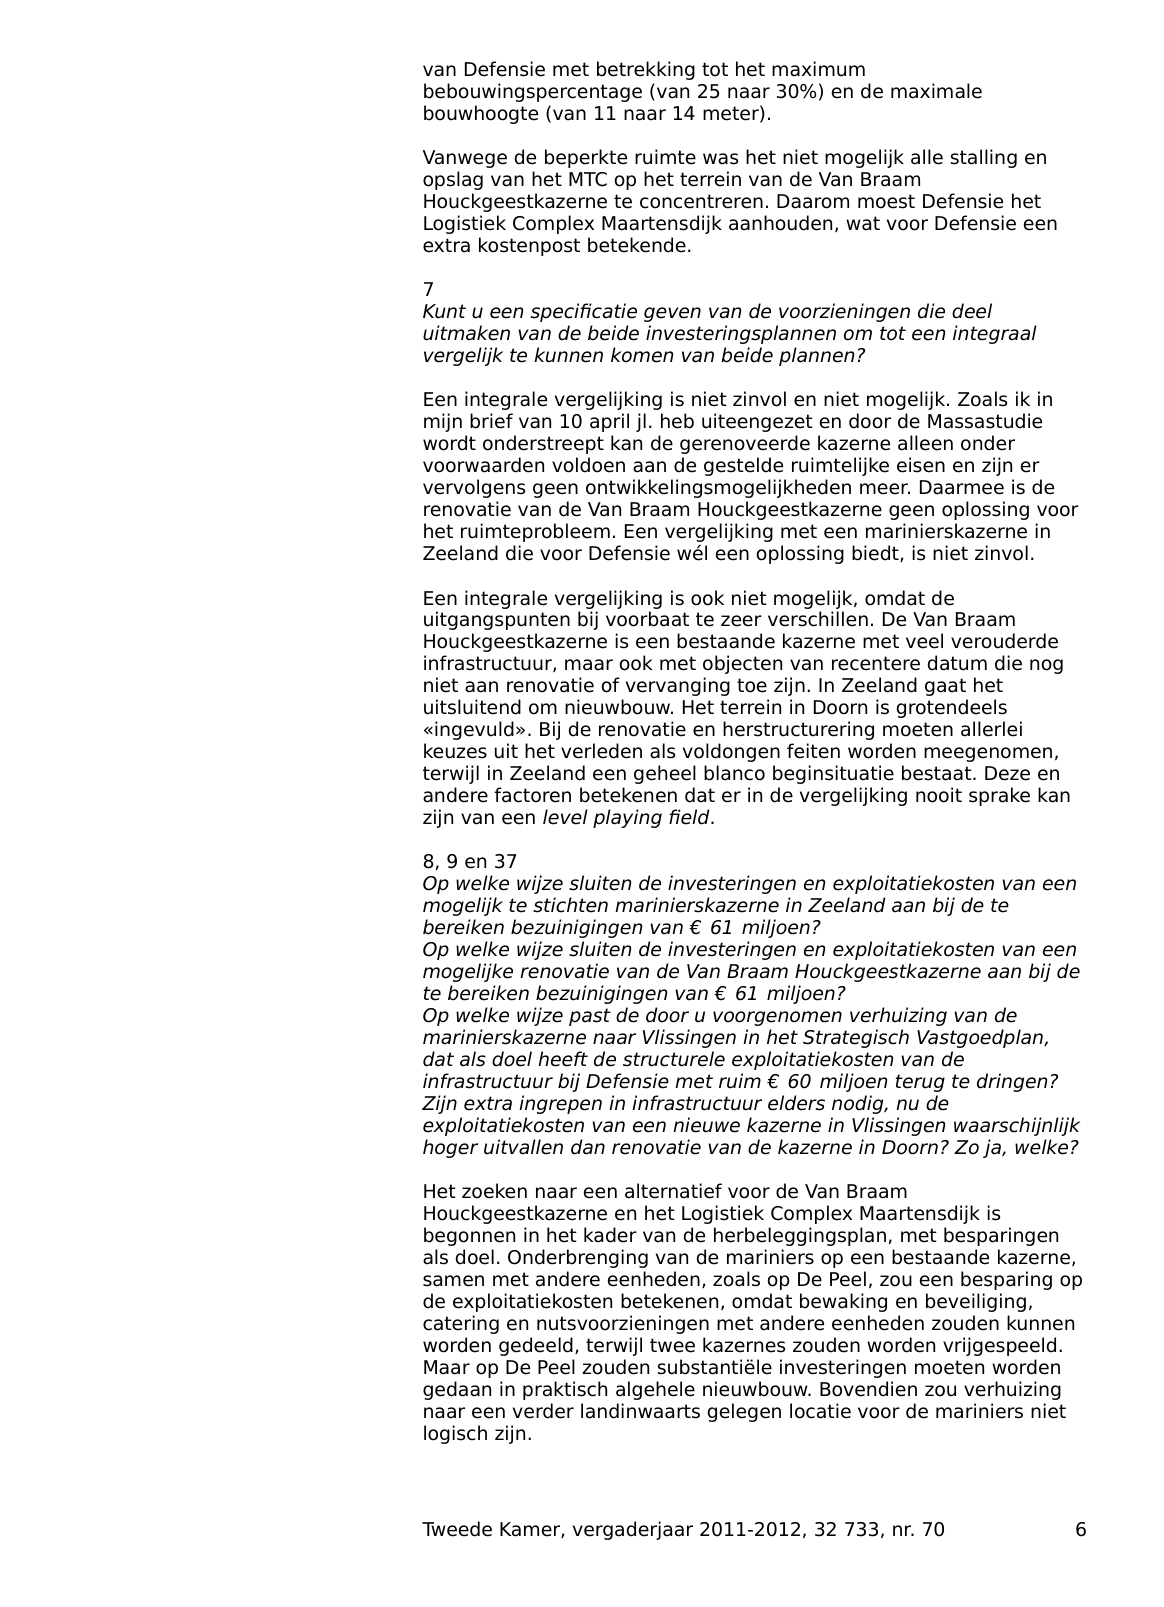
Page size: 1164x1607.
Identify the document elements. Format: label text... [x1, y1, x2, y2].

text Op welke wijze sluiten de investeringen en exploitatiekosten van een mogelijk te stichten marinierskazerne in Zeeland aan bij de te bereiken bezuinigingen van € 61 miljoen? [422, 873, 1087, 939]
text Een integrale vergelijking is ook niet mogelijk, omdat de uitgangspunten bij voorbaat te zeer verschillen. De Van Braam Houckgeestkazerne is een bestaande kazerne met veel verouderde infrastructuur, maar ook met objecten van recentere datum die nog niet aan renovatie of vervanging toe zijn. In Zeeland gaat het uitsluitend om nieuwbouw. Het terrein in Doorn is grotendeels «ingevuld». Bij de renovatie en herstructurering moeten allerlei keuzes uit het verleden als voldongen feiten worden meegenomen, terwijl in Zeeland een geheel blanco beginsituatie bestaat. Deze en andere factoren betekenen dat er in de vergelijking nooit sprake kan zijn van een level playing field. [422, 587, 1087, 829]
text van Defensie met betrekking tot het maximum bebouwingspercentage (van 25 naar 30%) en de maximale bouwhoogte (van 11 naar 14 meter). [422, 59, 1087, 125]
text Vanwege de beperkte ruimte was het niet mogelijk alle stalling en opslag van het MTC op het terrein van de Van Braam Houckgeestkazerne te concentreren. Daarom moest Defensie het Logistiek Complex Maartensdijk aanhouden, wat voor Defensie een extra kostenpost betekende. [422, 147, 1087, 257]
text 7 [422, 279, 1087, 301]
text Het zoeken naar een alternatief voor de Van Braam Houckgeestkazerne en het Logistiek Complex Maartensdijk is begonnen in het kader van de herbeleggingsplan, met besparingen als doel. Onderbrenging van de mariniers op een bestaande kazerne, samen met andere eenheden, zoals op De Peel, zou een besparing op de exploitatiekosten betekenen, omdat bewaking en beveiliging, catering en nutsvoorzieningen met andere eenheden zouden kunnen worden gedeeld, terwijl twee kazernes zouden worden vrijgespeeld. Maar op De Peel zouden substantiële investeringen moeten worden gedaan in praktisch algehele nieuwbouw. Bovendien zou verhuizing naar een verder landinwaarts gelegen locatie voor de mariniers niet logisch zijn. [422, 1181, 1087, 1445]
text 8, 9 en 37 [422, 851, 1087, 873]
text Op welke wijze sluiten de investeringen en exploitatiekosten van een mogelijke renovatie van de Van Braam Houckgeestkazerne aan bij de te bereiken bezuinigingen van € 61 miljoen? [422, 939, 1087, 1005]
text Een integrale vergelijking is niet zinvol en niet mogelijk. Zoals ik in mijn brief van 10 april jl. heb uiteengezet en door de Massastudie wordt onderstreept kan de gerenoveerde kazerne alleen onder voorwaarden voldoen aan de gestelde ruimtelijke eisen en zijn er vervolgens geen ontwikkelingsmogelijkheden meer. Daarmee is de renovatie van de Van Braam Houckgeestkazerne geen oplossing voor het ruimteprobleem. Een vergelijking met een marinierskazerne in Zeeland die voor Defensie wél een oplossing biedt, is niet zinvol. [422, 389, 1087, 565]
text Op welke wijze past de door u voorgenomen verhuizing van de marinierskazerne naar Vlissingen in het Strategisch Vastgoedplan, dat als doel heeft de structurele exploitatiekosten van de infrastructuur bij Defensie met ruim € 60 miljoen terug te dringen? Zijn extra ingrepen in infrastructuur elders nodig, nu de exploitatiekosten van een nieuwe kazerne in Vlissingen waarschijnlijk hoger uitvallen dan renovatie van de kazerne in Doorn? Zo ja, welke? [422, 1005, 1087, 1159]
text Kunt u een specificatie geven van de voorzieningen die deel uitmaken van de beide investeringsplannen om tot een integraal vergelijk te kunnen komen van beide plannen? [422, 301, 1087, 367]
